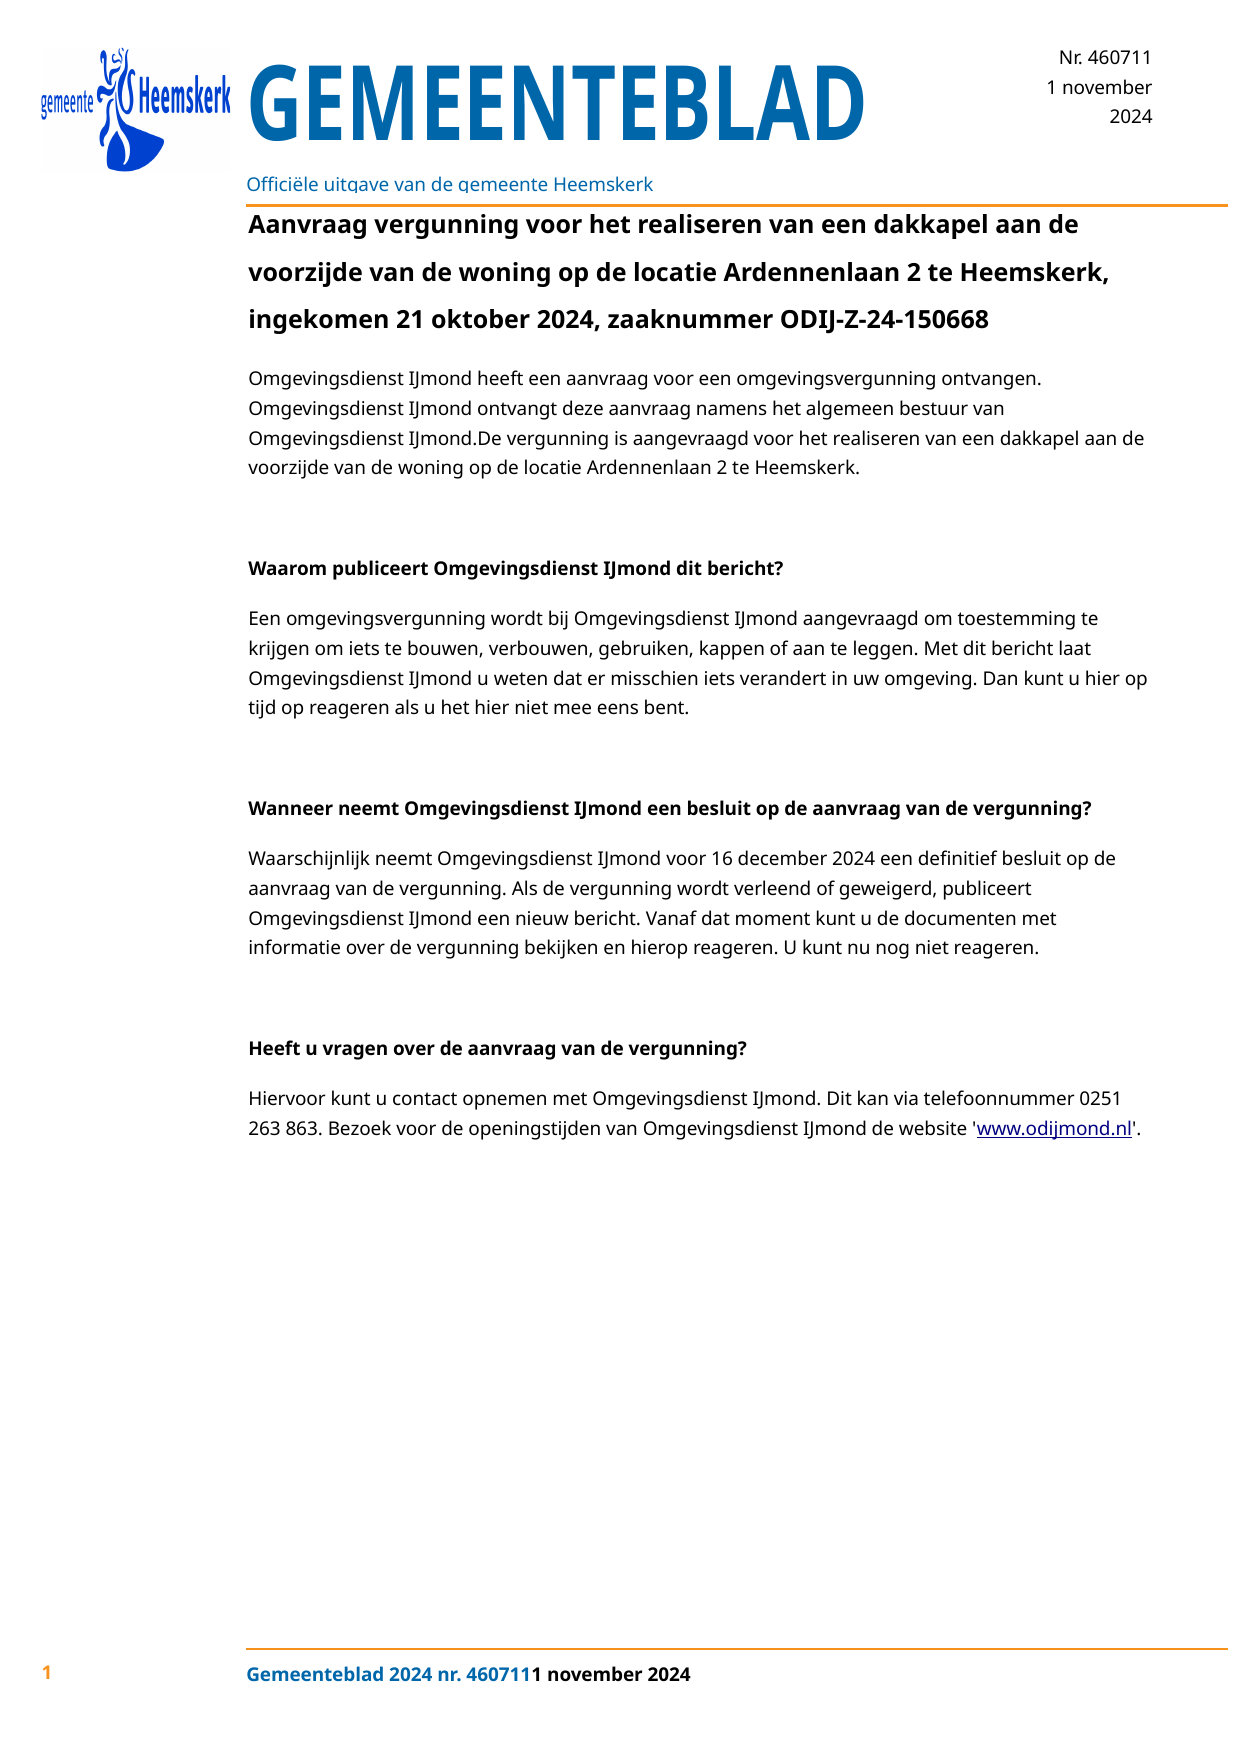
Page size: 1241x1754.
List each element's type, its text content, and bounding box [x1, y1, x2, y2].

text Heeft u vragen over de aanvraag van de vergunning? [248, 1035, 1152, 1061]
text Aanvraag vergunning voor het realiseren van een dakkapel aan de voorzijde van de woning op de locatie Ardennenlaan 2 te Heemskerk, ingekomen 21 oktober 2024, zaaknummer ODIJ-Z-24-150668 [248, 207, 1152, 336]
text Hiervoor kunt u contact opnemen met Omgevingsdienst IJmond. Dit kan via telefoonnummer 0251 263 863. Bezoek voor de openingstijden van Omgevingsdienst IJmond de website 'www.odijmond.nl'. [248, 1086, 1152, 1141]
text Wanneer neemt Omgevingsdienst IJmond een besluit op de aanvraag van de vergunning? [248, 795, 1152, 821]
text Een omgevingsvergunning wordt bij Omgevingsdienst IJmond aangevraagd om toestemming te krijgen om iets te bouwen, verbouwen, gebruiken, kappen of aan te leggen. Met dit bericht laat Omgevingsdienst IJmond u weten dat er misschien iets verandert in uw omgeving. Dan kunt u hier op tijd op reageren als u het hier niet mee eens bent. [248, 606, 1152, 720]
text Waarom publiceert Omgevingsdienst IJmond dit bericht? [248, 555, 1152, 581]
picture [41, 47, 231, 172]
text Waarschijnlijk neemt Omgevingsdienst IJmond voor 16 december 2024 een definitief besluit op de aanvraag van de vergunning. Als de vergunning wordt verleend of geweigerd, publiceert Omgevingsdienst IJmond een nieuw bericht. Vanaf dat moment kunt u de documenten met informatie over de vergunning bekijken en hierop reageren. U kunt nu nog niet reageren. [248, 846, 1152, 960]
text Omgevingsdienst IJmond heeft een aanvraag voor een omgevingsvergunning ontvangen. Omgevingsdienst IJmond ontvangt deze aanvraag namens het algemeen bestuur van Omgevingsdienst IJmond.De vergunning is aangevraagd voor het realiseren van een dakkapel aan de voorzijde van de woning op de locatie Ardennenlaan 2 te Heemskerk. [248, 366, 1152, 480]
